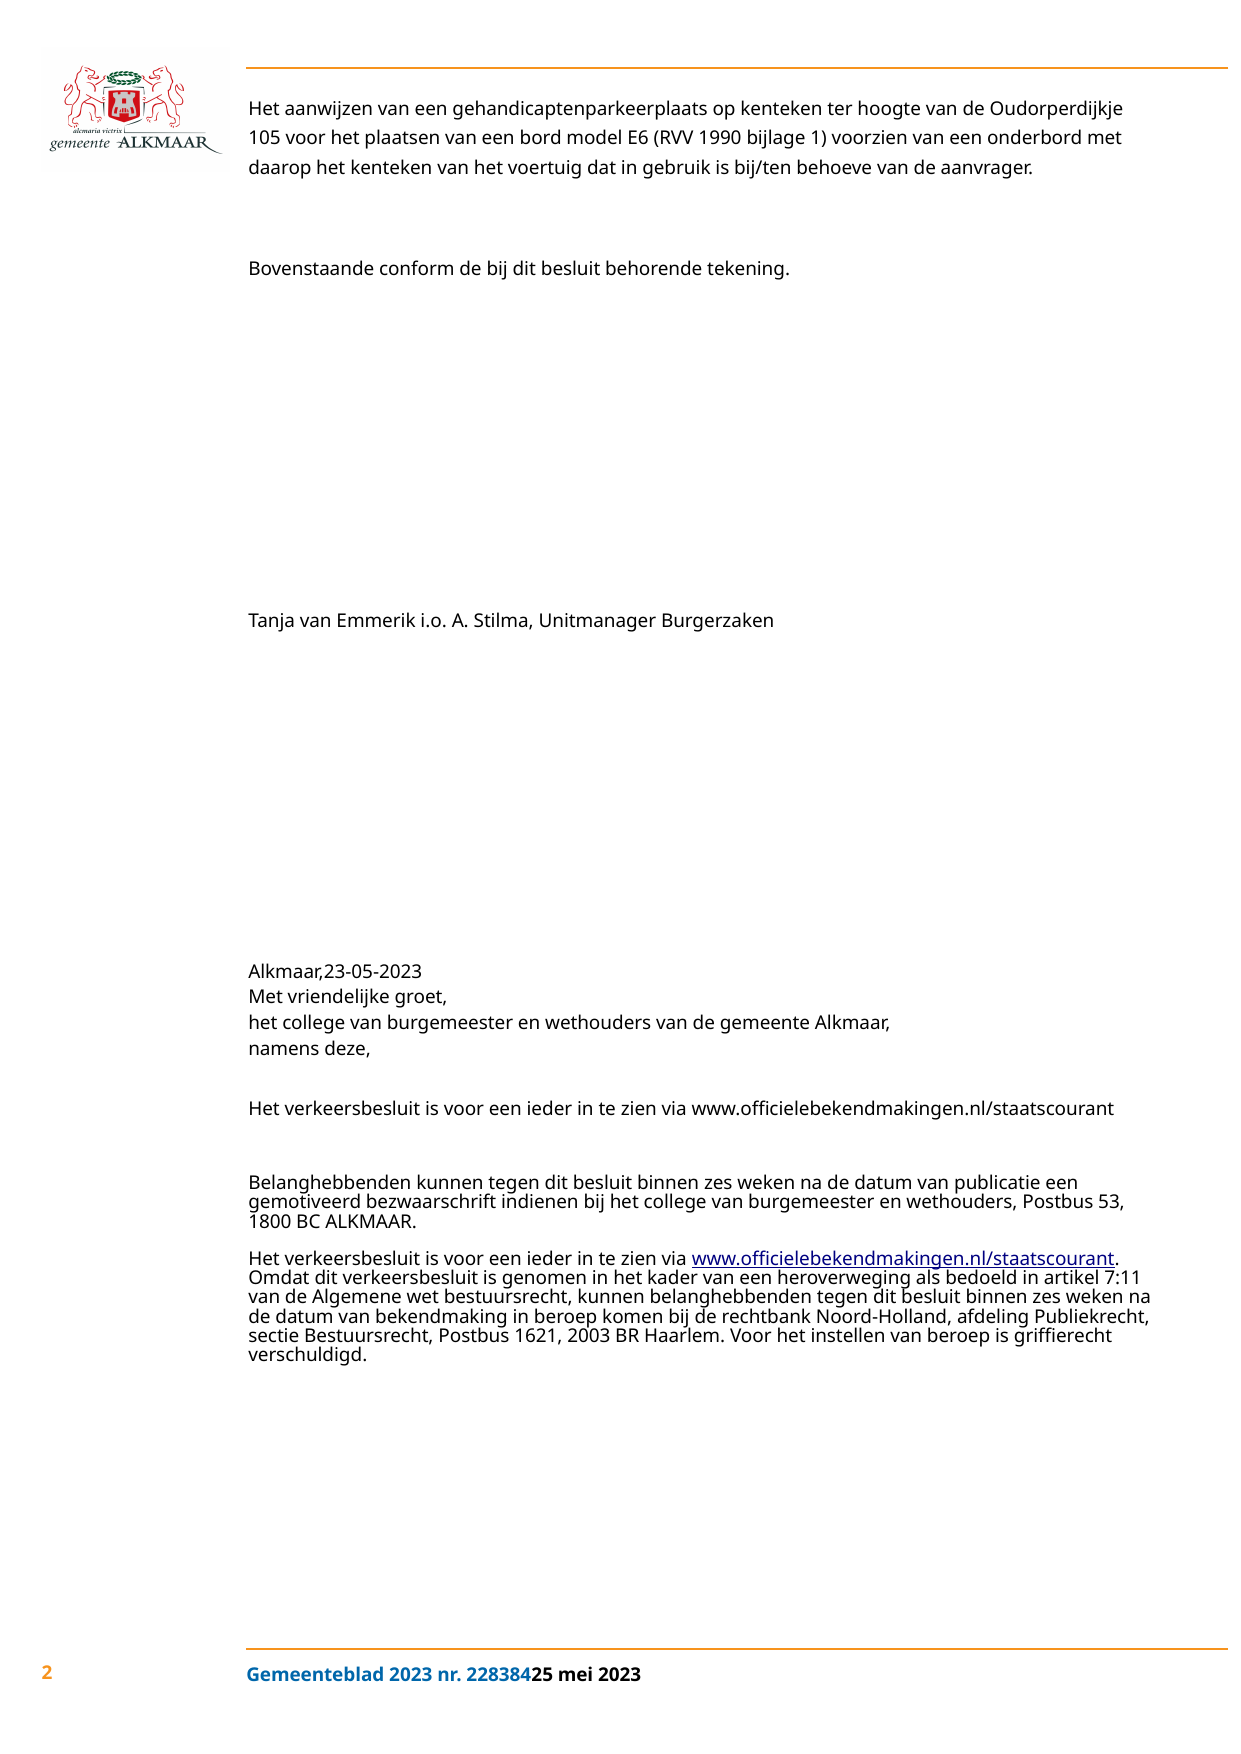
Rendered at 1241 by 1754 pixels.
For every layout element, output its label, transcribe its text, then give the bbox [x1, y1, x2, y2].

text Belanghebbenden kunnen tegen dit besluit binnen zes weken na de datum van publicatie een gemotiveerd bezwaarschrift indienen bij het college van burgemeester en wethouders, Postbus 53, 1800 BC ALKMAAR. [248, 1174, 1152, 1232]
text Bovenstaande conform de bij dit besluit behorende tekening. [248, 255, 1152, 281]
text namens deze, [248, 1035, 1152, 1061]
picture [41, 47, 231, 172]
text Het aanwijzen van een gehandicaptenparkeerplaats op kenteken ter hoogte van de Oudorperdijkje 105 voor het plaatsen van een bord model E6 (RVV 1990 bijlage 1) voorzien van een onderbord met daarop het kenteken van het voertuig dat in gebruik is bij/ten behoeve van de aanvrager. [248, 95, 1152, 180]
text Tanja van Emmerik i.o. A. Stilma, Unitmanager Burgerzaken [248, 608, 1152, 633]
text Het verkeersbesluit is voor een ieder in te zien via www.officielebekendmakingen.nl/staatscourant. Omdat dit verkeersbesluit is genomen in het kader van een heroverweging als bedoeld in artikel 7:11 van de Algemene wet bestuursrecht, kunnen belanghebbenden tegen dit besluit binnen zes weken na de datum van bekendmaking in beroep komen bij de rechtbank Noord-Holland, afdeling Publiekrecht, sectie Bestuursrecht, Postbus 1621, 2003 BR Haarlem. Voor het instellen van beroep is griffierecht verschuldigd. [248, 1250, 1152, 1365]
text het college van burgemeester en wethouders van de gemeente Alkmaar, [248, 1009, 1152, 1035]
text Met vriendelijke groet, [248, 984, 1152, 1009]
text Alkmaar,23-05-2023 [248, 958, 1152, 984]
text Het verkeersbesluit is voor een ieder in te zien via www.officielebekendmakingen.nl/staatscourant [248, 1100, 1152, 1119]
